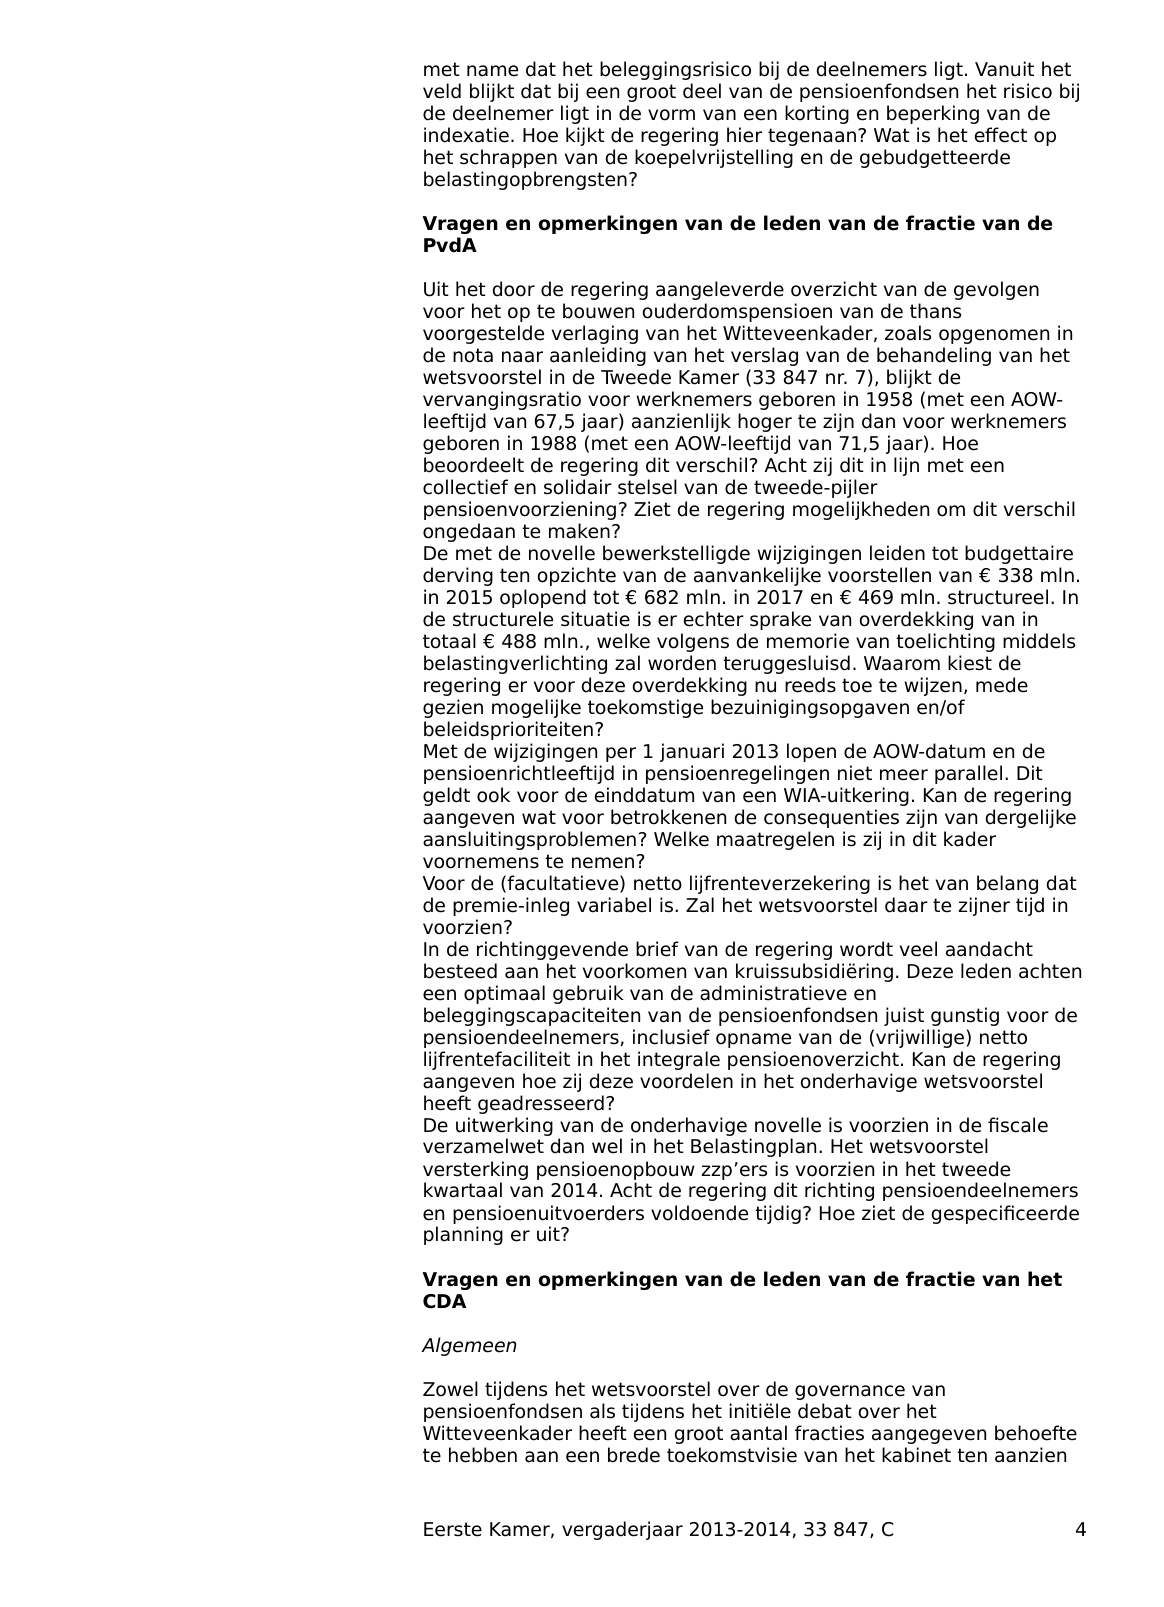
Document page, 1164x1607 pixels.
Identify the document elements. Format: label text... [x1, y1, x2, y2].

text Uit het door de regering aangeleverde overzicht van de gevolgen voor het op te bouwen ouderdomspensioen van de thans voorgestelde verlaging van het Witteveenkader, zoals opgenomen in de nota naar aanleiding van het verslag van de behandeling van het wetsvoorstel in de Tweede Kamer (33 847 nr. 7), blijkt de vervangingsratio voor werknemers geboren in 1958 (met een AOW-leeftijd van 67,5 jaar) aanzienlijk hoger te zijn dan voor werknemers geboren in 1988 (met een AOW-leeftijd van 71,5 jaar). Hoe beoordeelt de regering dit verschil? Acht zij dit in lijn met een collectief en solidair stelsel van de tweede-pijler pensioenvoorziening? Ziet de regering mogelijkheden om dit verschil ongedaan te maken? [422, 279, 1087, 543]
text Voor de (facultatieve) netto lijfrenteverzekering is het van belang dat de premie-inleg variabel is. Zal het wetsvoorstel daar te zijner tijd in voorzien? [422, 873, 1087, 939]
subtitle Vragen en opmerkingen van de leden van de fractie van de PvdA [422, 213, 1087, 257]
text met name dat het beleggingsrisico bij de deelnemers ligt. Vanuit het veld blijkt dat bij een groot deel van de pensioenfondsen het risico bij de deelnemer ligt in de vorm van een korting en beperking van de indexatie. Hoe kijkt de regering hier tegenaan? Wat is het effect op het schrappen van de koepelvrijstelling en de gebudgetteerde belastingopbrengsten? [422, 59, 1087, 191]
text In de richtinggevende brief van de regering wordt veel aandacht besteed aan het voorkomen van kruissubsidiëring. Deze leden achten een optimaal gebruik van de administratieve en beleggingscapaciteiten van de pensioenfondsen juist gunstig voor de pensioendeelnemers, inclusief opname van de (vrijwillige) netto lijfrentefaciliteit in het integrale pensioenoverzicht. Kan de regering aangeven hoe zij deze voordelen in het onderhavige wetsvoorstel heeft geadresseerd? [422, 939, 1087, 1114]
text Zowel tijdens het wetsvoorstel over de governance van pensioenfondsen als tijdens het initiële debat over het Witteveenkader heeft een groot aantal fracties aangegeven behoefte te hebben aan een brede toekomstvisie van het kabinet ten aanzien [422, 1379, 1087, 1467]
subtitle Algemeen [422, 1335, 1087, 1357]
subtitle Vragen en opmerkingen van de leden van de fractie van het CDA [422, 1268, 1087, 1312]
text De met de novelle bewerkstelligde wijzigingen leiden tot budgettaire derving ten opzichte van de aanvankelijke voorstellen van € 338 mln. in 2015 oplopend tot € 682 mln. in 2017 en € 469 mln. structureel. In de structurele situatie is er echter sprake van overdekking van in totaal € 488 mln., welke volgens de memorie van toelichting middels belastingverlichting zal worden teruggesluisd. Waarom kiest de regering er voor deze overdekking nu reeds toe te wijzen, mede gezien mogelijke toekomstige bezuinigingsopgaven en/of beleidsprioriteiten? [422, 543, 1087, 741]
text De uitwerking van de onderhavige novelle is voorzien in de fiscale verzamelwet dan wel in het Belastingplan. Het wetsvoorstel versterking pensioenopbouw zzp’ers is voorzien in het tweede kwartaal van 2014. Acht de regering dit richting pensioendeelnemers en pensioenuitvoerders voldoende tijdig? Hoe ziet de gespecificeerde planning er uit? [422, 1114, 1087, 1246]
text Met de wijzigingen per 1 januari 2013 lopen de AOW-datum en de pensioenrichtleeftijd in pensioenregelingen niet meer parallel. Dit geldt ook voor de einddatum van een WIA-uitkering. Kan de regering aangeven wat voor betrokkenen de consequenties zijn van dergelijke aansluitingsproblemen? Welke maatregelen is zij in dit kader voornemens te nemen? [422, 741, 1087, 873]
